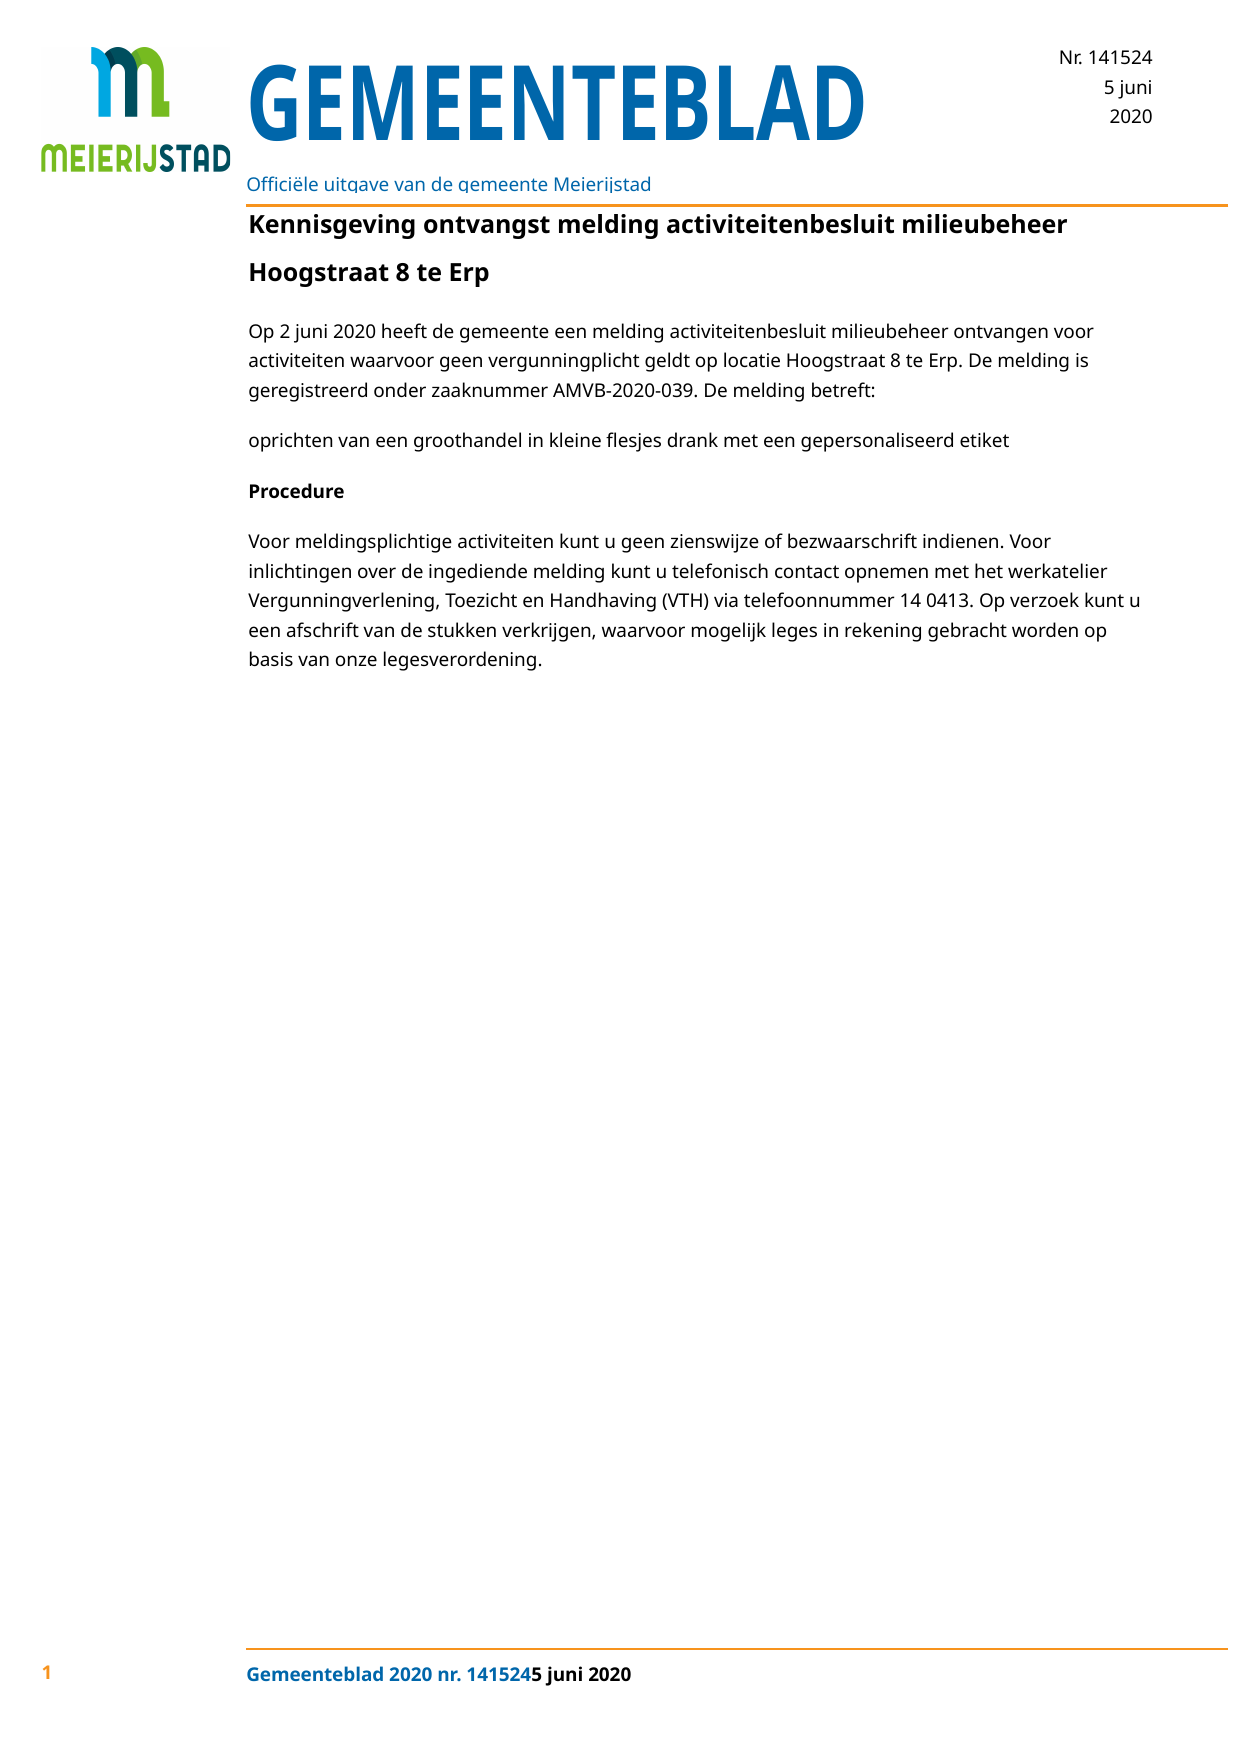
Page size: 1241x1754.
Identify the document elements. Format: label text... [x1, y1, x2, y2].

text Procedure [248, 478, 1152, 504]
text Op 2 juni 2020 heeft de gemeente een melding activiteitenbesluit milieubeheer ontvangen voor activiteiten waarvoor geen vergunningplicht geldt op locatie Hoogstraat 8 te Erp. De melding is geregistreerd onder zaaknummer AMVB-2020-039. De melding betreft: [248, 318, 1152, 403]
text oprichten van een groothandel in kleine flesjes drank met een gepersonaliseerd etiket [248, 427, 1152, 453]
text Voor meldingsplichtige activiteiten kunt u geen zienswijze of bezwaarschrift indienen. Voor inlichtingen over de ingediende melding kunt u telefonisch contact opnemen met het werkatelier Vergunningverlening, Toezicht en Handhaving (VTH) via telefoonnummer 14 0413. Op verzoek kunt u een afschrift van de stukken verkrijgen, waarvoor mogelijk leges in rekening gebracht worden op basis van onze legesverordening. [248, 528, 1152, 672]
picture [41, 47, 231, 172]
text Kennisgeving ontvangst melding activiteitenbesluit milieubeheer Hoogstraat 8 te Erp [248, 207, 1152, 288]
